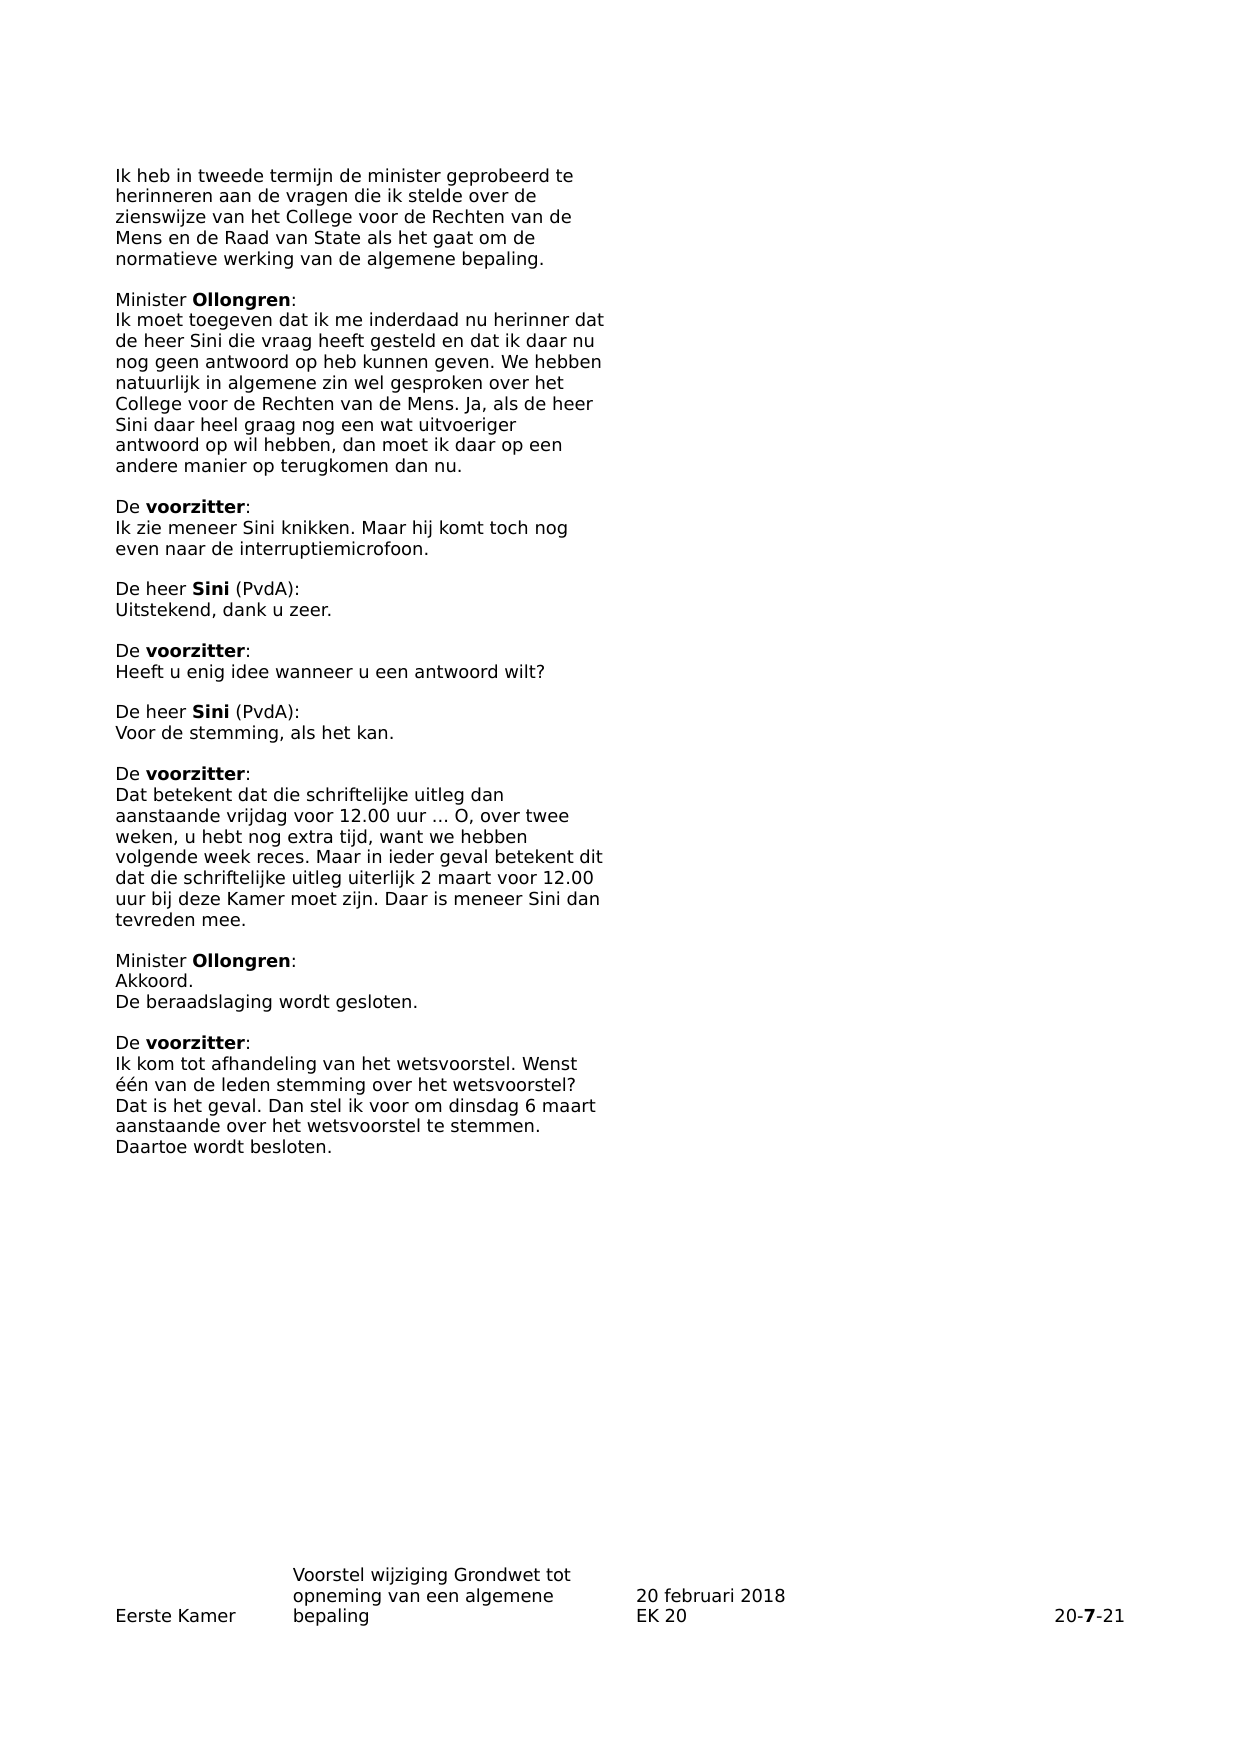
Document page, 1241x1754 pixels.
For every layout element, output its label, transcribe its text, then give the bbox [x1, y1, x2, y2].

text De voorzitter: [115, 497, 605, 518]
text Heeft u enig idee wanneer u een antwoord wilt? [115, 662, 605, 682]
text Voor de stemming, als het kan. [115, 723, 605, 744]
text Daartoe wordt besloten. [115, 1137, 605, 1158]
text De heer Sini (PvdA): [115, 579, 605, 600]
text Minister Ollongren: [115, 289, 605, 310]
text Minister Ollongren: [115, 951, 605, 971]
text Ik kom tot afhandeling van het wetsvoorstel. Wenst één van de leden stemming over het wetsvoorstel? Dat is het geval. Dan stel ik voor om dinsdag 6 maart aanstaande over het wetsvoorstel te stemmen. [115, 1054, 605, 1137]
text Ik zie meneer Sini knikken. Maar hij komt toch nog even naar de interruptiemicrofoon. [115, 518, 605, 559]
text Uitstekend, dank u zeer. [115, 600, 605, 621]
text De voorzitter: [115, 641, 605, 662]
text Ik moet toegeven dat ik me inderdaad nu herinner dat de heer Sini die vraag heeft gesteld en dat ik daar nu nog geen antwoord op heb kunnen geven. We hebben natuurlijk in algemene zin wel gesproken over het College voor de Rechten van de Mens. Ja, als de heer Sini daar heel graag nog een wat uitvoeriger antwoord op wil hebben, dan moet ik daar op een andere manier op terugkomen dan nu. [115, 310, 605, 477]
text Ik heb in tweede termijn de minister geprobeerd te herinneren aan de vragen die ik stelde over de zienswijze van het College voor de Rechten van de Mens en de Raad van State als het gaat om de normatieve werking van de algemene bepaling. [115, 165, 605, 269]
text De voorzitter: [115, 1033, 605, 1054]
text Dat betekent dat die schriftelijke uitleg dan aanstaande vrijdag voor 12.00 uur ... O, over twee weken, u hebt nog extra tijd, want we hebben volgende week reces. Maar in ieder geval betekent dit dat die schriftelijke uitleg uiterlijk 2 maart voor 12.00 uur bij deze Kamer moet zijn. Daar is meneer Sini dan tevreden mee. [115, 785, 605, 931]
text De voorzitter: [115, 764, 605, 785]
text Akkoord. [115, 971, 605, 992]
text De beraadslaging wordt gesloten. [115, 992, 605, 1013]
text De heer Sini (PvdA): [115, 702, 605, 723]
